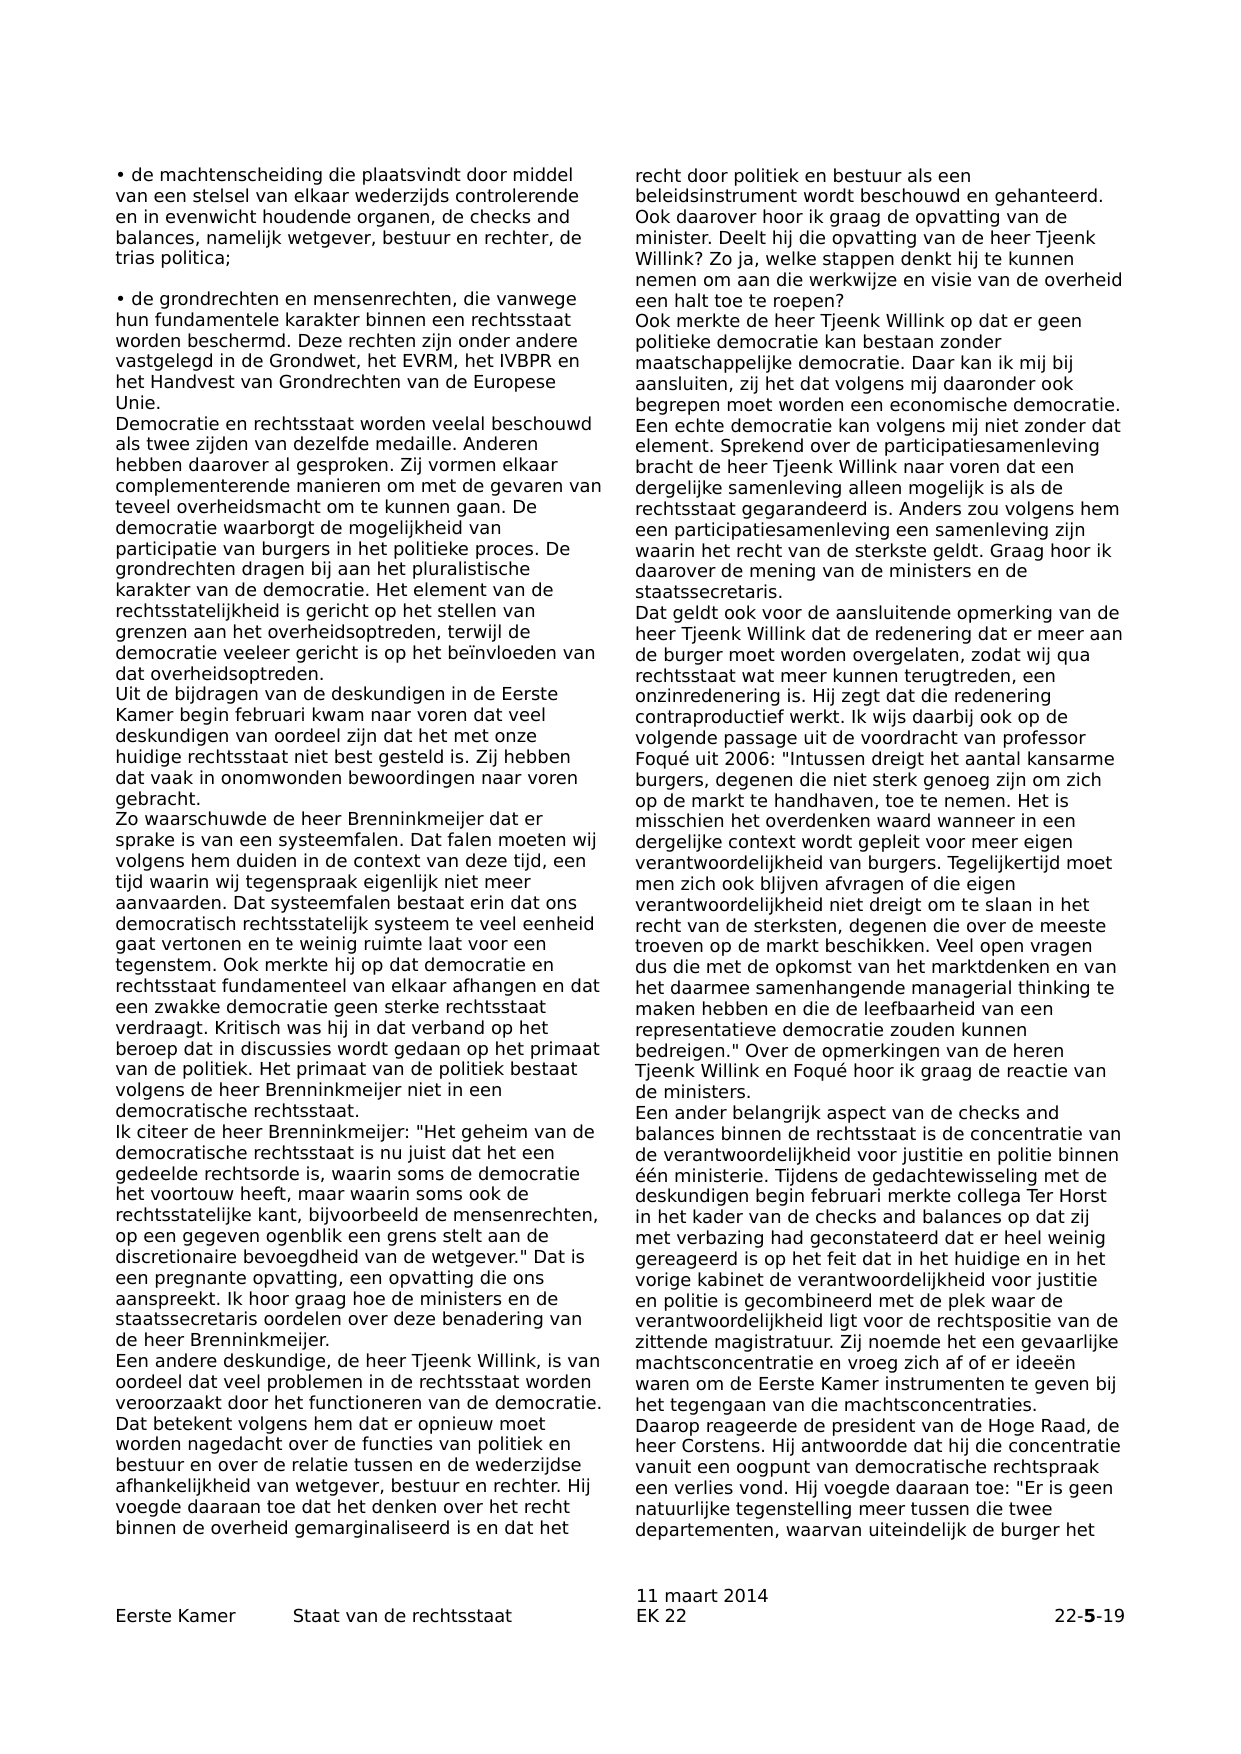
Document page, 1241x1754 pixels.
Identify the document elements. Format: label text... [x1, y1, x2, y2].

text Democratie en rechtsstaat worden veelal beschouwd als twee zijden van dezelfde medaille. Anderen hebben daarover al gesproken. Zij vormen elkaar complementerende manieren om met de gevaren van teveel overheidsmacht om te kunnen gaan. De democratie waarborgt de mogelijkheid van participatie van burgers in het politieke proces. De grondrechten dragen bij aan het pluralistische karakter van de democratie. Het element van de rechtsstatelijkheid is gericht op het stellen van grenzen aan het overheidsoptreden, terwijl de democratie veeleer gericht is op het beïnvloeden van dat overheidsoptreden. [115, 413, 605, 684]
text • de machtenscheiding die plaatsvindt door middel van een stelsel van elkaar wederzijds controlerende en in evenwicht houdende organen, de checks and balances, namelijk wetgever, bestuur en rechter, de trias politica; [115, 165, 605, 269]
text Ik citeer de heer Brenninkmeijer: "Het geheim van de democratische rechtsstaat is nu juist dat het een gedeelde rechtsorde is, waarin soms de democratie het voortouw heeft, maar waarin soms ook de rechtsstatelijke kant, bijvoorbeeld de mensenrechten, op een gegeven ogenblik een grens stelt aan de discretionaire bevoegdheid van de wetgever." Dat is een pregnante opvatting, een opvatting die ons aanspreekt. Ik hoor graag hoe de ministers en de staatssecretaris oordelen over deze benadering van de heer Brenninkmeijer. [115, 1122, 605, 1351]
text Zo waarschuwde de heer Brenninkmeijer dat er sprake is van een systeemfalen. Dat falen moeten wij volgens hem duiden in de context van deze tijd, een tijd waarin wij tegenspraak eigenlijk niet meer aanvaarden. Dat systeemfalen bestaat erin dat ons democratisch rechtsstatelijk systeem te veel eenheid gaat vertonen en te weinig ruimte laat voor een tegenstem. Ook merkte hij op dat democratie en rechtsstaat fundamenteel van elkaar afhangen en dat een zwakke democratie geen sterke rechtsstaat verdraagt. Kritisch was hij in dat verband op het beroep dat in discussies wordt gedaan op het primaat van de politiek. Het primaat van de politiek bestaat volgens de heer Brenninkmeijer niet in een democratische rechtsstaat. [115, 809, 605, 1122]
text Dat geldt ook voor de aansluitende opmerking van de heer Tjeenk Willink dat de redenering dat er meer aan de burger moet worden overgelaten, zodat wij qua rechtsstaat wat meer kunnen terugtreden, een onzinredenering is. Hij zegt dat die redenering contraproductief werkt. Ik wijs daarbij ook op de volgende passage uit de voordracht van professor Foqué uit 2006: "Intussen dreigt het aantal kansarme burgers, degenen die niet sterk genoeg zijn om zich op de markt te handhaven, toe te nemen. Het is misschien het overdenken waard wanneer in een dergelijke context wordt gepleit voor meer eigen verantwoordelijkheid van burgers. Tegelijkertijd moet men zich ook blijven afvragen of die eigen verantwoordelijkheid niet dreigt om te slaan in het recht van de sterksten, degenen die over de meeste troeven op de markt beschikken. Veel open vragen dus die met de opkomst van het marktdenken en van het daarmee samenhangende managerial thinking te maken hebben en die de leefbaarheid van een representatieve democratie zouden kunnen bedreigen." Over de opmerkingen van de heren Tjeenk Willink en Foqué hoor ik graag de reactie van de ministers. [635, 603, 1125, 1103]
text recht door politiek en bestuur als een beleidsinstrument wordt beschouwd en gehanteerd. Ook daarover hoor ik graag de opvatting van de minister. Deelt hij die opvatting van de heer Tjeenk Willink? Zo ja, welke stappen denkt hij te kunnen nemen om aan die werkwijze en visie van de overheid een halt toe te roepen? [635, 165, 1125, 311]
text Ook merkte de heer Tjeenk Willink op dat er geen politieke democratie kan bestaan zonder maatschappelijke democratie. Daar kan ik mij bij aansluiten, zij het dat volgens mij daaronder ook begrepen moet worden een economische democratie. Een echte democratie kan volgens mij niet zonder dat element. Sprekend over de participatiesamenleving bracht de heer Tjeenk Willink naar voren dat een dergelijke samenleving alleen mogelijk is als de rechtsstaat gegarandeerd is. Anders zou volgens hem een participatiesamenleving een samenleving zijn waarin het recht van de sterkste geldt. Graag hoor ik daarover de mening van de ministers en de staatssecretaris. [635, 311, 1125, 603]
text • de grondrechten en mensenrechten, die vanwege hun fundamentele karakter binnen een rechtsstaat worden beschermd. Deze rechten zijn onder andere vastgelegd in de Grondwet, het EVRM, het IVBPR en het Handvest van Grondrechten van de Europese Unie. [115, 289, 605, 413]
text Een ander belangrijk aspect van de checks and balances binnen de rechtsstaat is de concentratie van de verantwoordelijkheid voor justitie en politie binnen één ministerie. Tijdens de gedachtewisseling met de deskundigen begin februari merkte collega Ter Horst in het kader van de checks and balances op dat zij met verbazing had geconstateerd dat er heel weinig gereageerd is op het feit dat in het huidige en in het vorige kabinet de verantwoordelijkheid voor justitie en politie is gecombineerd met de plek waar de verantwoordelijkheid ligt voor de rechtspositie van de zittende magistratuur. Zij noemde het een gevaarlijke machtsconcentratie en vroeg zich af of er ideeën waren om de Eerste Kamer instrumenten te geven bij het tegengaan van die machtsconcentraties. [635, 1103, 1125, 1415]
text Uit de bijdragen van de deskundigen in de Eerste Kamer begin februari kwam naar voren dat veel deskundigen van oordeel zijn dat het met onze huidige rechtsstaat niet best gesteld is. Zij hebben dat vaak in onomwonden bewoordingen naar voren gebracht. [115, 684, 605, 809]
text Een andere deskundige, de heer Tjeenk Willink, is van oordeel dat veel problemen in de rechtsstaat worden veroorzaakt door het functioneren van de democratie. Dat betekent volgens hem dat er opnieuw moet worden nagedacht over de functies van politiek en bestuur en over de relatie tussen en de wederzijdse afhankelijkheid van wetgever, bestuur en rechter. Hij voegde daaraan toe dat het denken over het recht binnen de overheid gemarginaliseerd is en dat het [115, 1351, 605, 1538]
text Daarop reageerde de president van de Hoge Raad, de heer Corstens. Hij antwoordde dat hij die concentratie vanuit een oogpunt van democratische rechtspraak een verlies vond. Hij voegde daaraan toe: "Er is geen natuurlijke tegenstelling meer tussen die twee departementen, waarvan uiteindelijk de burger het [635, 1415, 1125, 1540]
